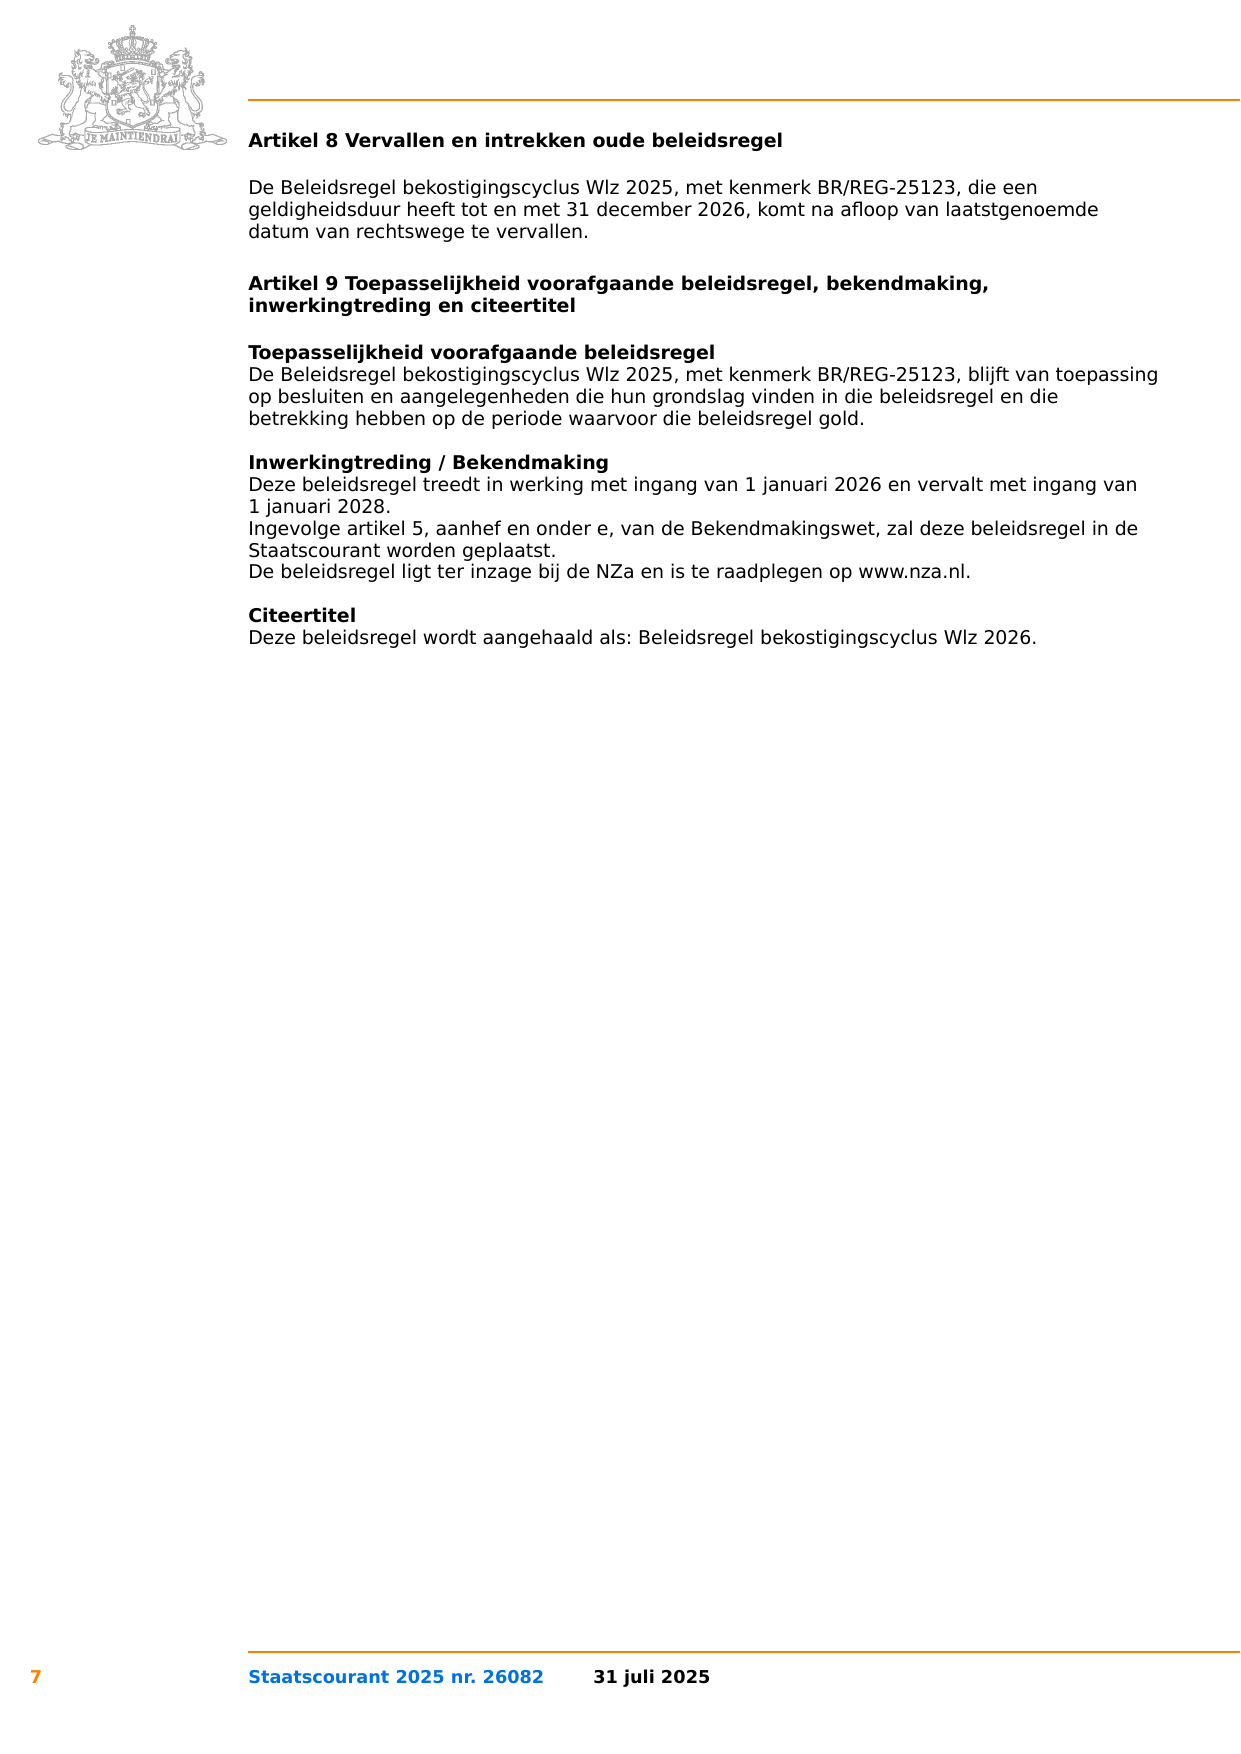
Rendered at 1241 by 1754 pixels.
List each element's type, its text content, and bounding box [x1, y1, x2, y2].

subtitle Artikel 9 Toepasselijkheid voorafgaande beleidsregel, bekendmaking, inwerkingtreding en citeertitel [248, 273, 1163, 317]
subtitle Citeertitel [248, 605, 1163, 627]
text De Beleidsregel bekostigingscyclus Wlz 2025, met kenmerk BR/REG-25123, blijft van toepassing op besluiten en aangelegenheden die hun grondslag vinden in die beleidsregel en die betrekking hebben op de periode waarvoor die beleidsregel gold. [248, 364, 1163, 430]
subtitle Artikel 8 Vervallen en intrekken oude beleidsregel [248, 130, 1163, 152]
text Ingevolge artikel 5, aanhef en onder e, van de Bekendmakingswet, zal deze beleidsregel in de Staatscourant worden geplaatst. [248, 517, 1163, 561]
subtitle Inwerkingtreding / Bekendmaking [248, 452, 1163, 473]
text De Beleidsregel bekostigingscyclus Wlz 2025, met kenmerk BR/REG-25123, die een geldigheidsduur heeft tot en met 31 december 2026, komt na afloop van laatstgenoemde datum van rechtswege te vervallen. [248, 177, 1163, 243]
picture [38, 25, 227, 150]
text Deze beleidsregel wordt aangehaald als: Beleidsregel bekostigingscyclus Wlz 2026. [248, 627, 1163, 649]
text Deze beleidsregel treedt in werking met ingang van 1 januari 2026 en vervalt met ingang van 1 januari 2028. [248, 473, 1163, 517]
subtitle Toepasselijkheid voorafgaande beleidsregel [248, 342, 1163, 364]
text De beleidsregel ligt ter inzage bij de NZa en is te raadplegen op www.nza.nl. [248, 561, 1163, 583]
